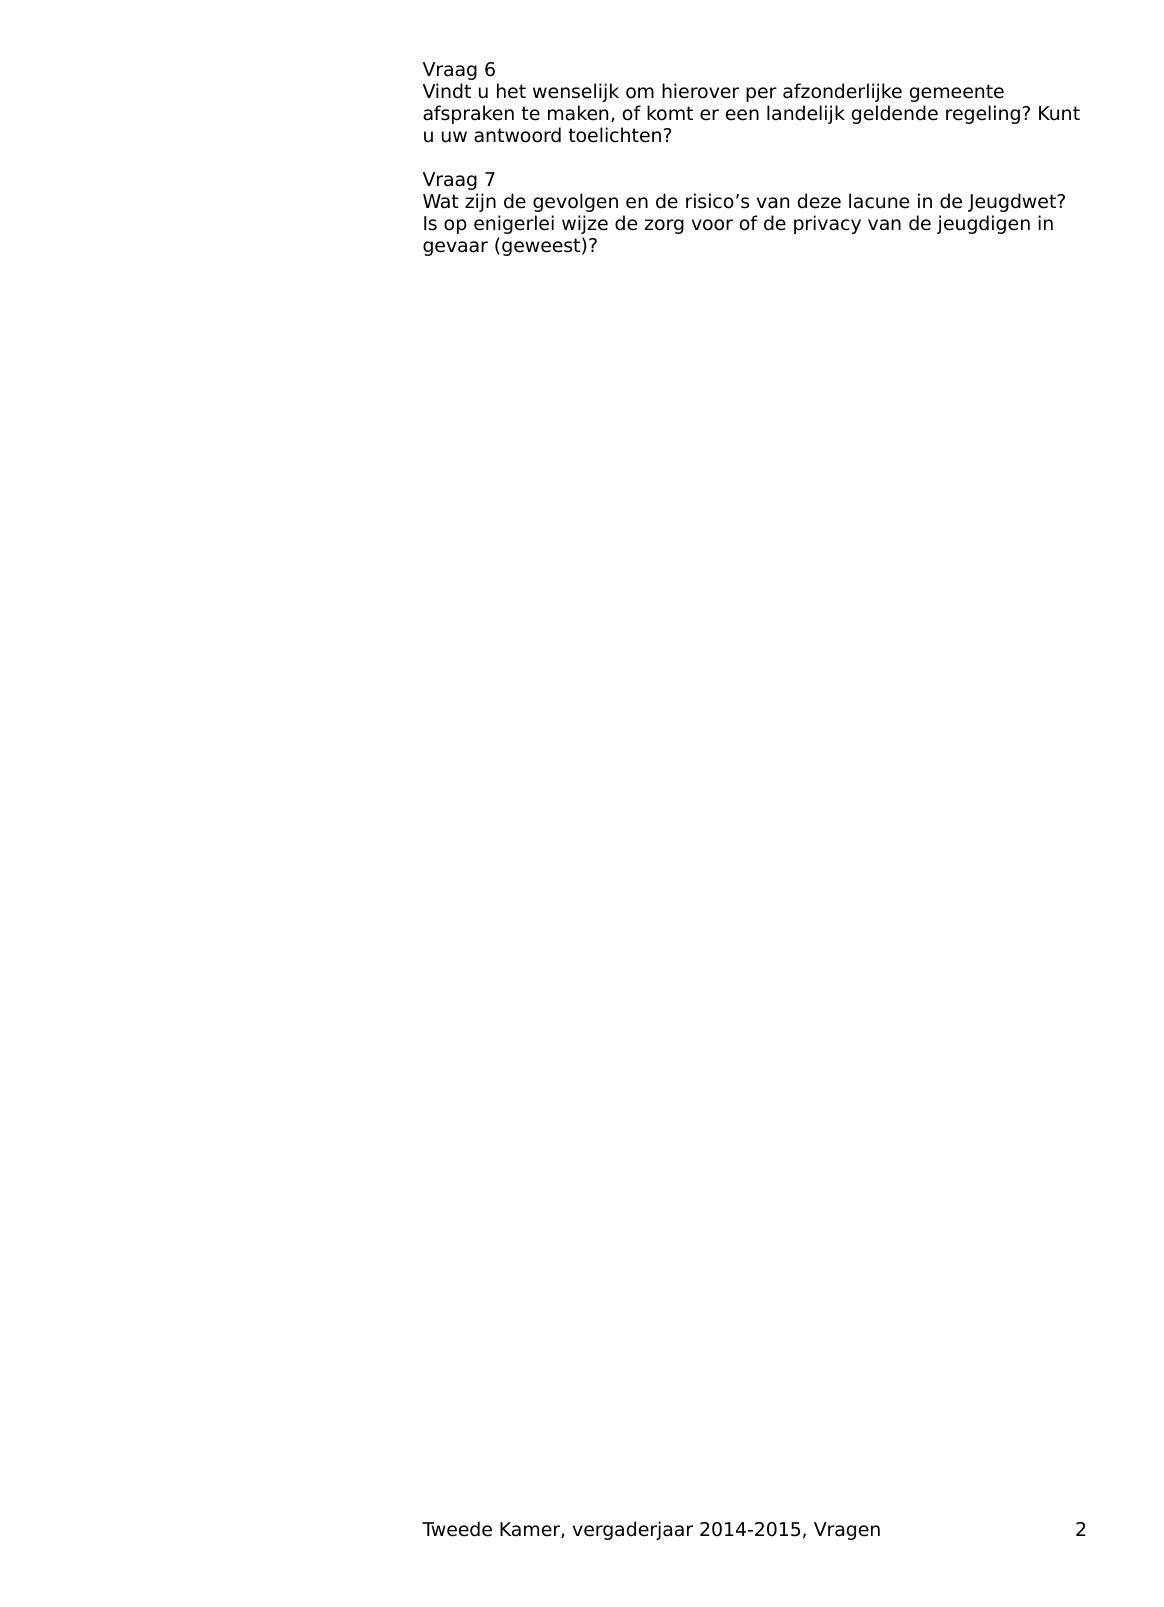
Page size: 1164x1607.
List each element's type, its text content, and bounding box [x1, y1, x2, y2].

text Vraag 6 [422, 59, 1087, 81]
text Wat zijn de gevolgen en de risico’s van deze lacune in de Jeugdwet? Is op enigerlei wijze de zorg voor of de privacy van de jeugdigen in gevaar (geweest)? [422, 191, 1087, 257]
text Vraag 7 [422, 169, 1087, 191]
text Vindt u het wenselijk om hierover per afzonderlijke gemeente afspraken te maken, of komt er een landelijk geldende regeling? Kunt u uw antwoord toelichten? [422, 81, 1087, 147]
